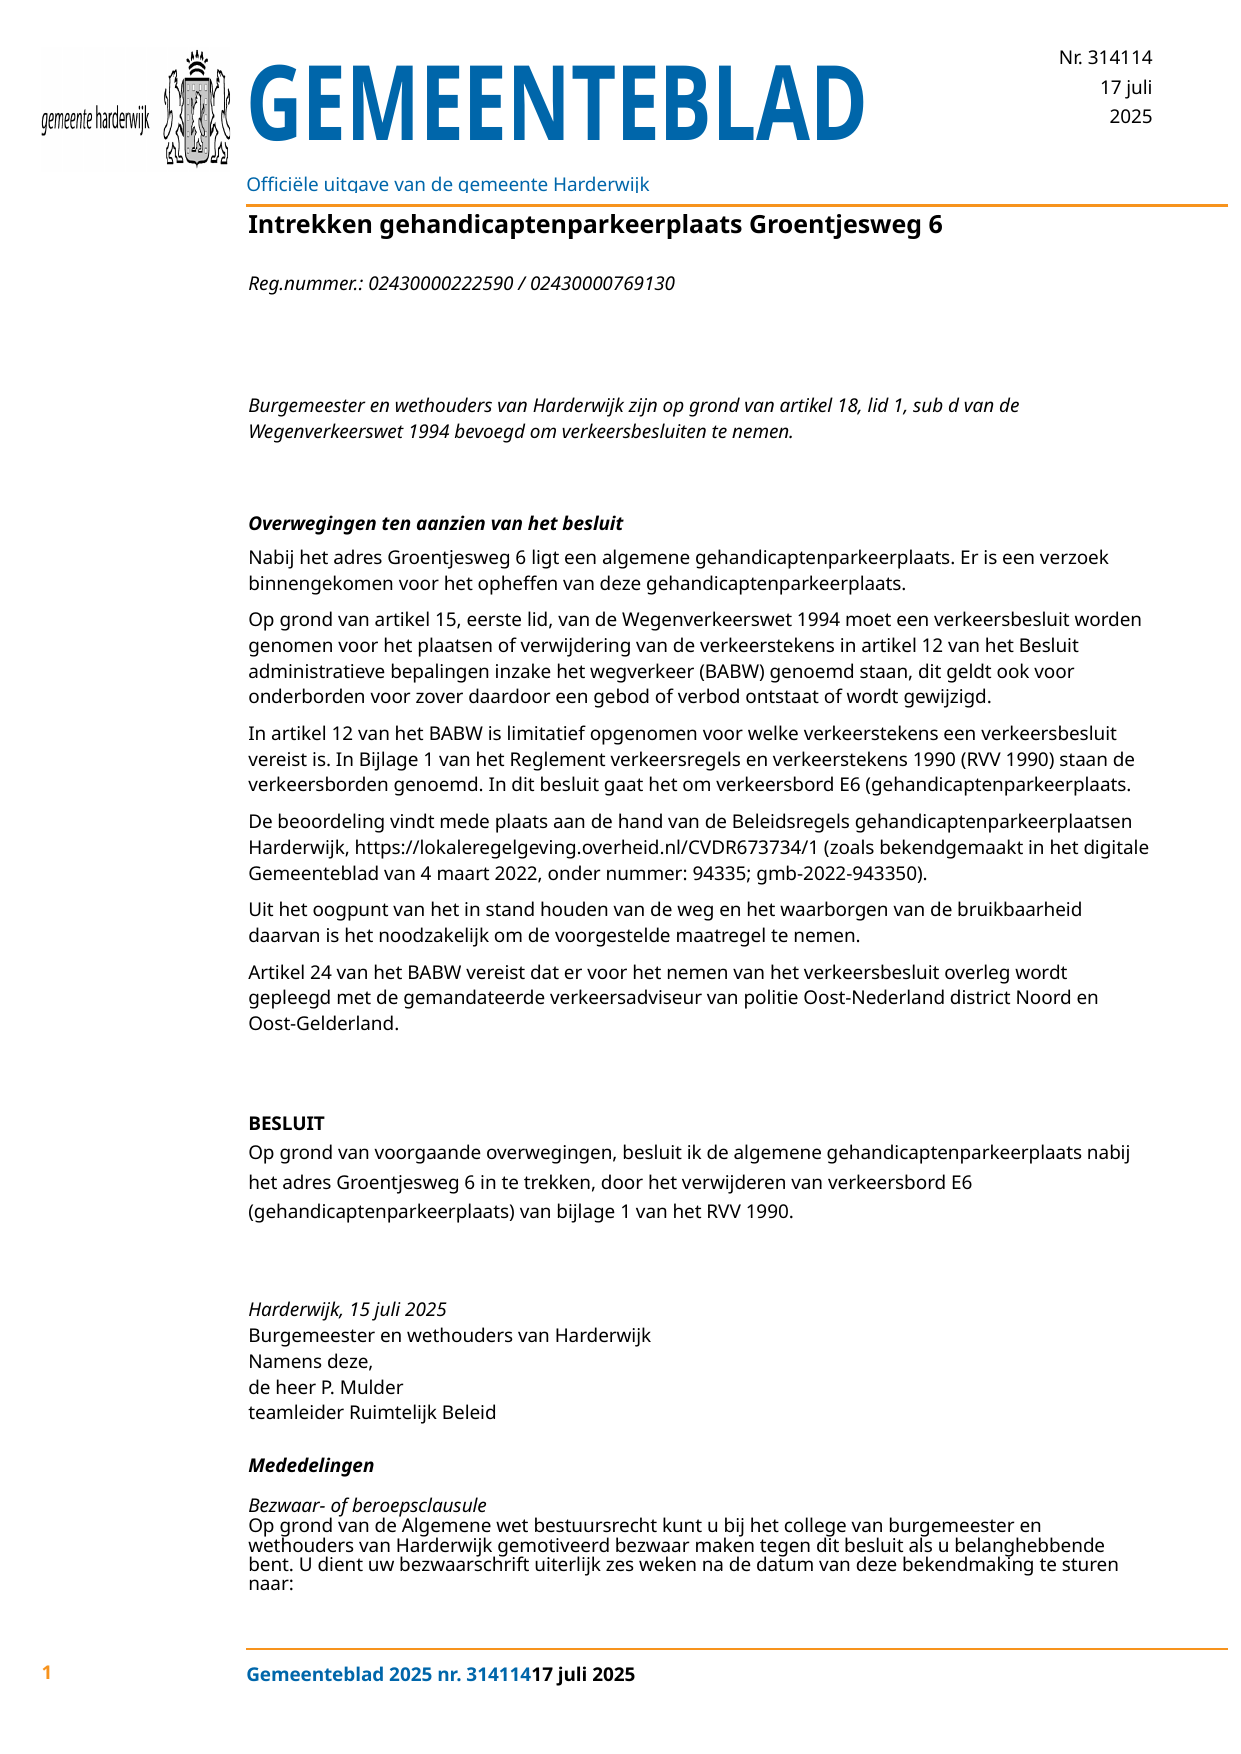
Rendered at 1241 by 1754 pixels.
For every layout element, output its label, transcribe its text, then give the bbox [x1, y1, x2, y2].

text Reg.nummer.: 02430000222590 / 02430000769130 [248, 270, 1152, 296]
text De beoordeling vindt mede plaats aan de hand van de Beleidsregels gehandicaptenparkeerplaatsen Harderwijk, https://lokaleregelgeving.overheid.nl/CVDR673734/1 (zoals bekendgemaakt in het digitale Gemeenteblad van 4 maart 2022, onder nummer: 94335; gmb-2022-943350). [248, 808, 1152, 886]
text Intrekken gehandicaptenparkeerplaats Groentjesweg 6 [248, 207, 1152, 241]
text Op grond van artikel 15, eerste lid, van de Wegenverkeerswet 1994 moet een verkeersbesluit worden genomen voor het plaatsen of verwijdering van de verkeerstekens in artikel 12 van het Besluit administratieve bepalingen inzake het wegverkeer (BABW) genoemd staan, dit geldt ook voor onderborden voor zover daardoor een gebod of verbod ontstaat of wordt gewijzigd. [248, 606, 1152, 709]
text Burgemeester en wethouders van Harderwijk zijn op grond van artikel 18, lid 1, sub d van de Wegenverkeerswet 1994 bevoegd om verkeersbesluiten te nemen. [248, 392, 1152, 443]
text BESLUIT [248, 1110, 1152, 1135]
text teamleider Ruimtelijk Beleid [248, 1399, 1152, 1425]
text Bezwaar- of beroepsclausule [248, 1492, 1152, 1517]
picture [41, 47, 231, 172]
text Burgemeester en wethouders van Harderwijk [248, 1322, 1152, 1348]
text Overwegingen ten aanzien van het besluit [248, 510, 1152, 536]
text Op grond van de Algemene wet bestuursrecht kunt u bij het college van burgemeester en wethouders van Harderwijk gemotiveerd bezwaar maken tegen dit besluit als u belanghebbende bent. U dient uw bezwaarschrift uiterlijk zes weken na de datum van deze bekendmaking te sturen naar: [248, 1517, 1152, 1594]
text Namens deze, [248, 1348, 1152, 1374]
text Nabij het adres Groentjesweg 6 ligt een algemene gehandicaptenparkeerplaats. Er is een verzoek binnengekomen voor het opheffen van deze gehandicaptenparkeerplaats. [248, 544, 1152, 595]
text Harderwijk, 15 juli 2025 [248, 1297, 1152, 1322]
text Mededelingen [248, 1452, 1152, 1478]
text Artikel 24 van het BABW vereist dat er voor het nemen van het verkeersbesluit overleg wordt gepleegd met de gemandateerde verkeersadviseur van politie Oost-Nederland district Noord en Oost-Gelderland. [248, 959, 1152, 1036]
text Uit het oogpunt van het in stand houden van de weg en het waarborgen van de bruikbaarheid daarvan is het noodzakelijk om de voorgestelde maatregel te nemen. [248, 896, 1152, 948]
text Op grond van voorgaande overwegingen, besluit ik de algemene gehandicaptenparkeerplaats nabij het adres Groentjesweg 6 in te trekken, door het verwijderen van verkeersbord E6 (gehandicaptenparkeerplaats) van bijlage 1 van het RVV 1990. [248, 1139, 1152, 1224]
text de heer P. Mulder [248, 1374, 1152, 1399]
text In artikel 12 van het BABW is limitatief opgenomen voor welke verkeerstekens een verkeersbesluit vereist is. In Bijlage 1 van het Reglement verkeersregels en verkeerstekens 1990 (RVV 1990) staan de verkeersborden genoemd. In dit besluit gaat het om verkeersbord E6 (gehandicaptenparkeerplaats. [248, 720, 1152, 797]
